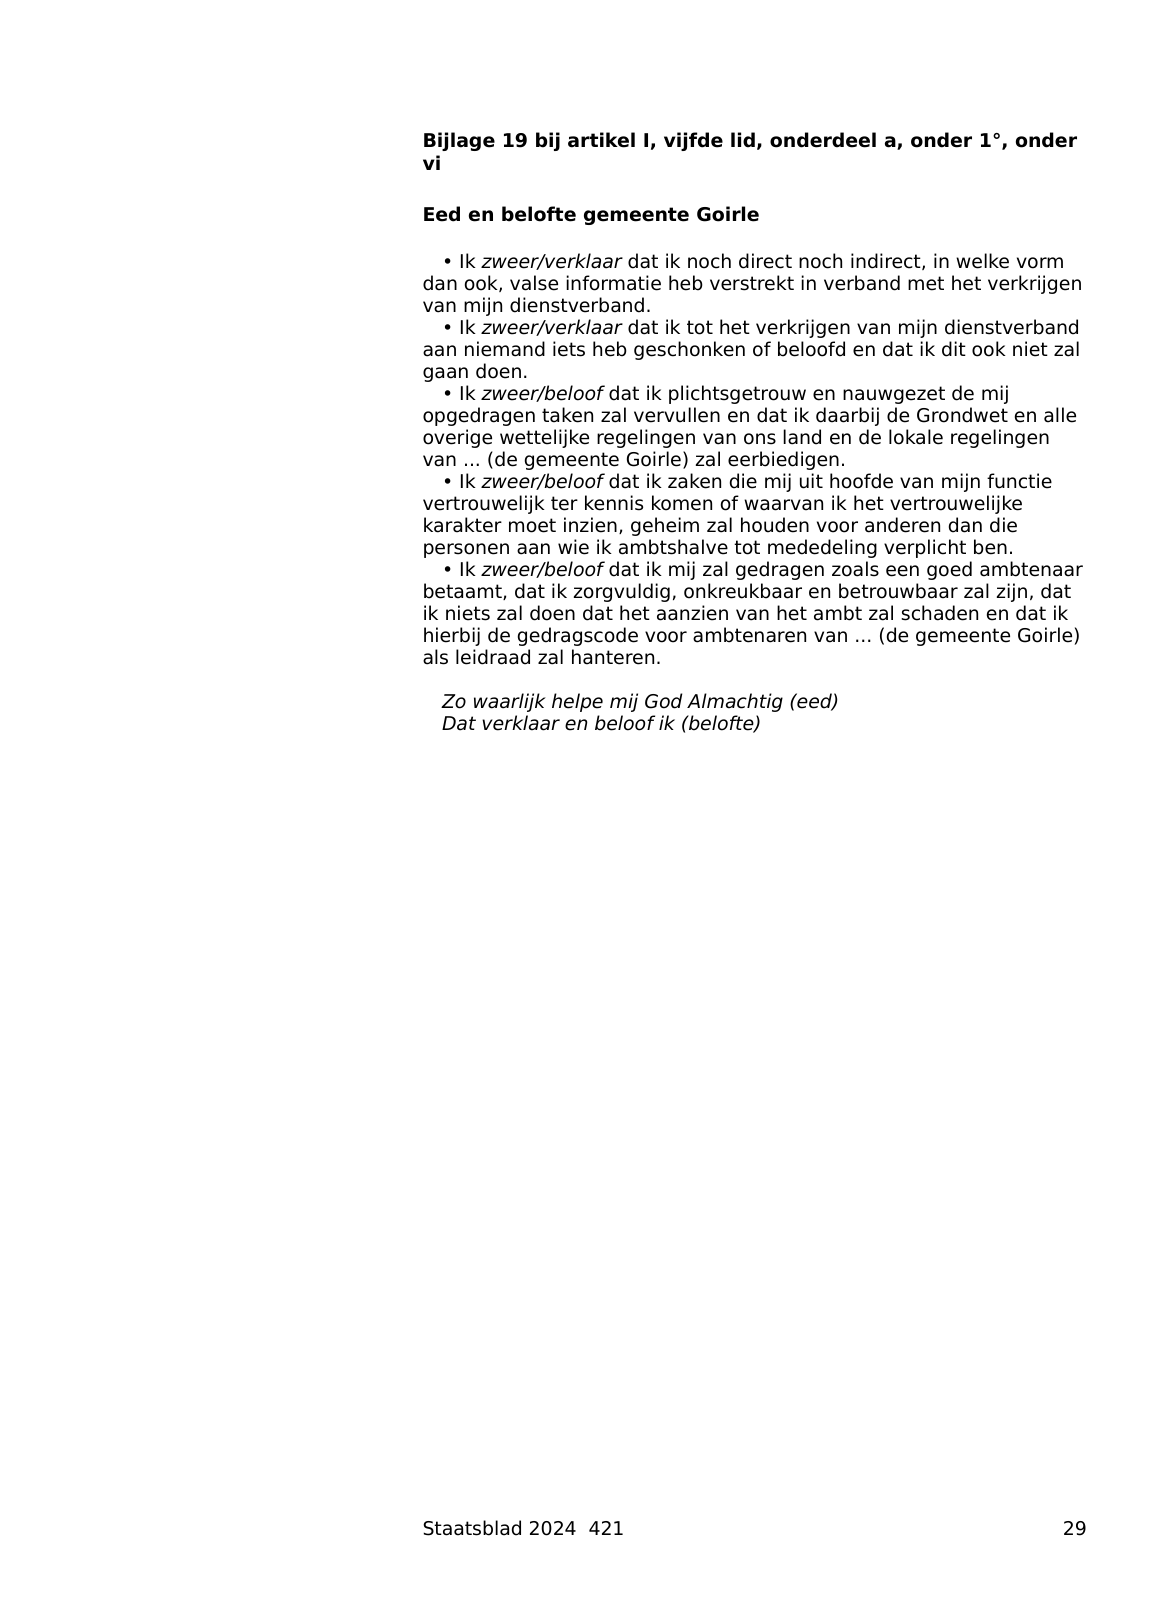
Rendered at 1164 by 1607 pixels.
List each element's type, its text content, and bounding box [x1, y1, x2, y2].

text Zo waarlijk helpe mij God Almachtig (eed) [422, 691, 1087, 713]
subtitle Eed en belofte gemeente Goirle [422, 204, 1087, 226]
text Dat verklaar en beloof ik (belofte) [422, 713, 1087, 735]
text • Ik zweer/beloof dat ik zaken die mij uit hoofde van mijn functie vertrouwelijk ter kennis komen of waarvan ik het vertrouwelijke karakter moet inzien, geheim zal houden voor anderen dan die personen aan wie ik ambtshalve tot mededeling verplicht ben. [422, 471, 1087, 559]
subtitle Bijlage 19 bij artikel I, vijfde lid, onderdeel a, onder 1°, onder vi [422, 130, 1087, 174]
text • Ik zweer/beloof dat ik plichtsgetrouw en nauwgezet de mij opgedragen taken zal vervullen en dat ik daarbij de Grondwet en alle overige wettelijke regelingen van ons land en de lokale regelingen van ... (de gemeente Goirle) zal eerbiedigen. [422, 383, 1087, 471]
text • Ik zweer/verklaar dat ik noch direct noch indirect, in welke vorm dan ook, valse informatie heb verstrekt in verband met het verkrijgen van mijn dienstverband. [422, 251, 1087, 317]
text • Ik zweer/beloof dat ik mij zal gedragen zoals een goed ambtenaar betaamt, dat ik zorgvuldig, onkreukbaar en betrouwbaar zal zijn, dat ik niets zal doen dat het aanzien van het ambt zal schaden en dat ik hierbij de gedragscode voor ambtenaren van ... (de gemeente Goirle) als leidraad zal hanteren. [422, 559, 1087, 669]
text • Ik zweer/verklaar dat ik tot het verkrijgen van mijn dienstverband aan niemand iets heb geschonken of beloofd en dat ik dit ook niet zal gaan doen. [422, 317, 1087, 383]
